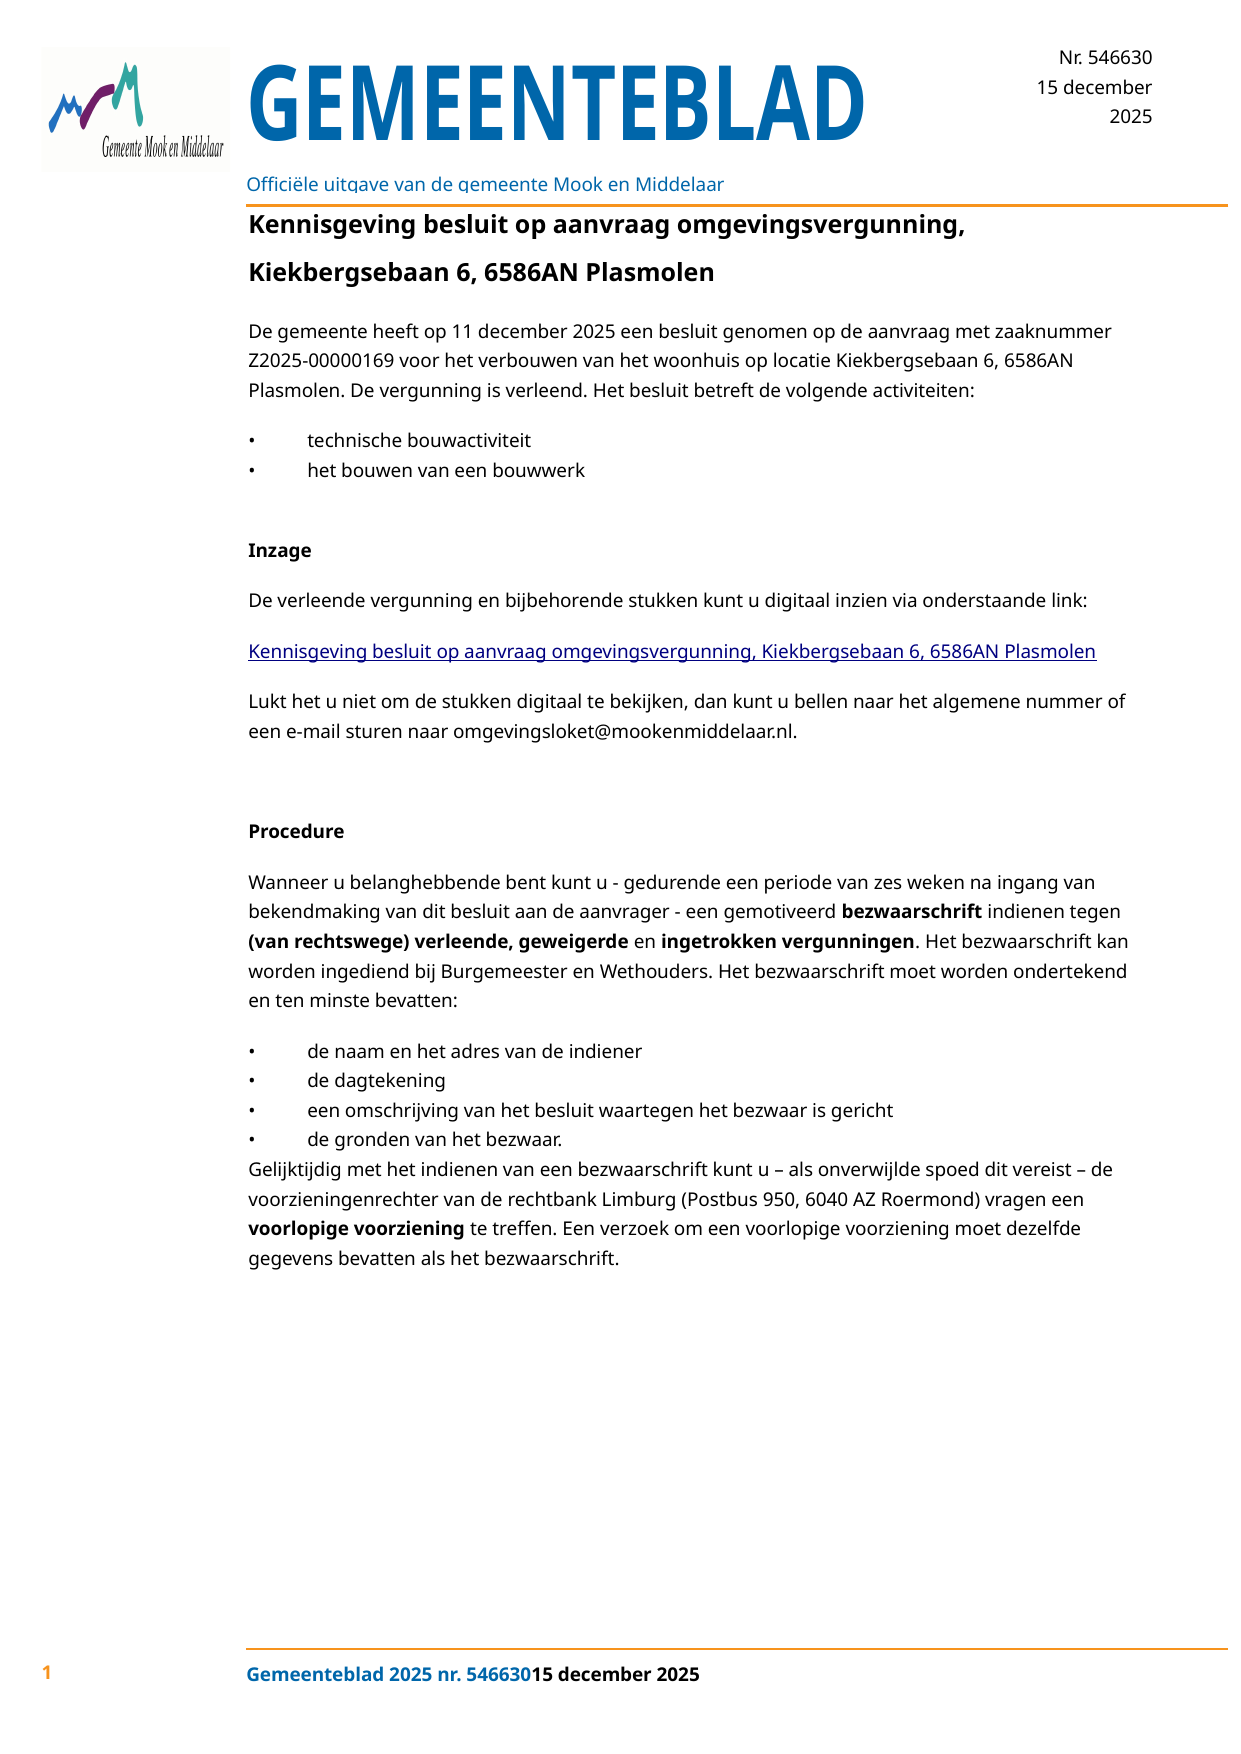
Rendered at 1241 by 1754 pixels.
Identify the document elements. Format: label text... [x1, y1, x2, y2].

text De gemeente heeft op 11 december 2025 een besluit genomen op de aanvraag met zaaknummer Z2025-00000169 voor het verbouwen van het woonhuis op locatie Kiekbergsebaan 6, 6586AN Plasmolen. De vergunning is verleend. Het besluit betreft de volgende activiteiten: [248, 318, 1152, 403]
text Wanneer u belanghebbende bent kunt u - gedurende een periode van zes weken na ingang van bekendmaking van dit besluit aan de aanvrager - een gemotiveerd bezwaarschrift indienen tegen (van rechtswege) verleende, geweigerde en ingetrokken vergunningen. Het bezwaarschrift kan worden ingediend bij Burgemeester en Wethouders. Het bezwaarschrift moet worden ondertekend en ten minste bevatten: [248, 869, 1152, 1013]
text Kennisgeving besluit op aanvraag omgevingsvergunning, Kiekbergsebaan 6, 6586AN Plasmolen [248, 207, 1152, 288]
list de dagtekening [248, 1067, 1152, 1093]
text Lukt het u niet om de stukken digitaal te bekijken, dan kunt u bellen naar het algemene nummer of een e-mail sturen naar omgevingsloket@mookenmiddelaar.nl. [248, 688, 1152, 744]
text Inzage [248, 537, 1152, 563]
text De verleende vergunning en bijbehorende stukken kunt u digitaal inzien via onderstaande link: [248, 587, 1152, 613]
text Kennisgeving besluit op aanvraag omgevingsvergunning, Kiekbergsebaan 6, 6586AN Plasmolen [248, 638, 1152, 664]
list de gronden van het bezwaar. [248, 1127, 1152, 1152]
list een omschrijving van het besluit waartegen het bezwaar is gericht [248, 1097, 1152, 1123]
picture [41, 47, 231, 172]
list technische bouwactiviteit [248, 427, 1152, 453]
list het bouwen van een bouwwerk [248, 457, 1152, 483]
text Gelijktijdig met het indienen van een bezwaarschrift kunt u – als onverwijlde spoed dit vereist – de voorzieningenrechter van de rechtbank Limburg (Postbus 950, 6040 AZ Roermond) vragen een voorlopige voorziening te treffen. Een verzoek om een voorlopige voorziening moet dezelfde gegevens bevatten als het bezwaarschrift. [248, 1156, 1152, 1271]
text Procedure [248, 819, 1152, 844]
list de naam en het adres van de indiener [248, 1038, 1152, 1064]
